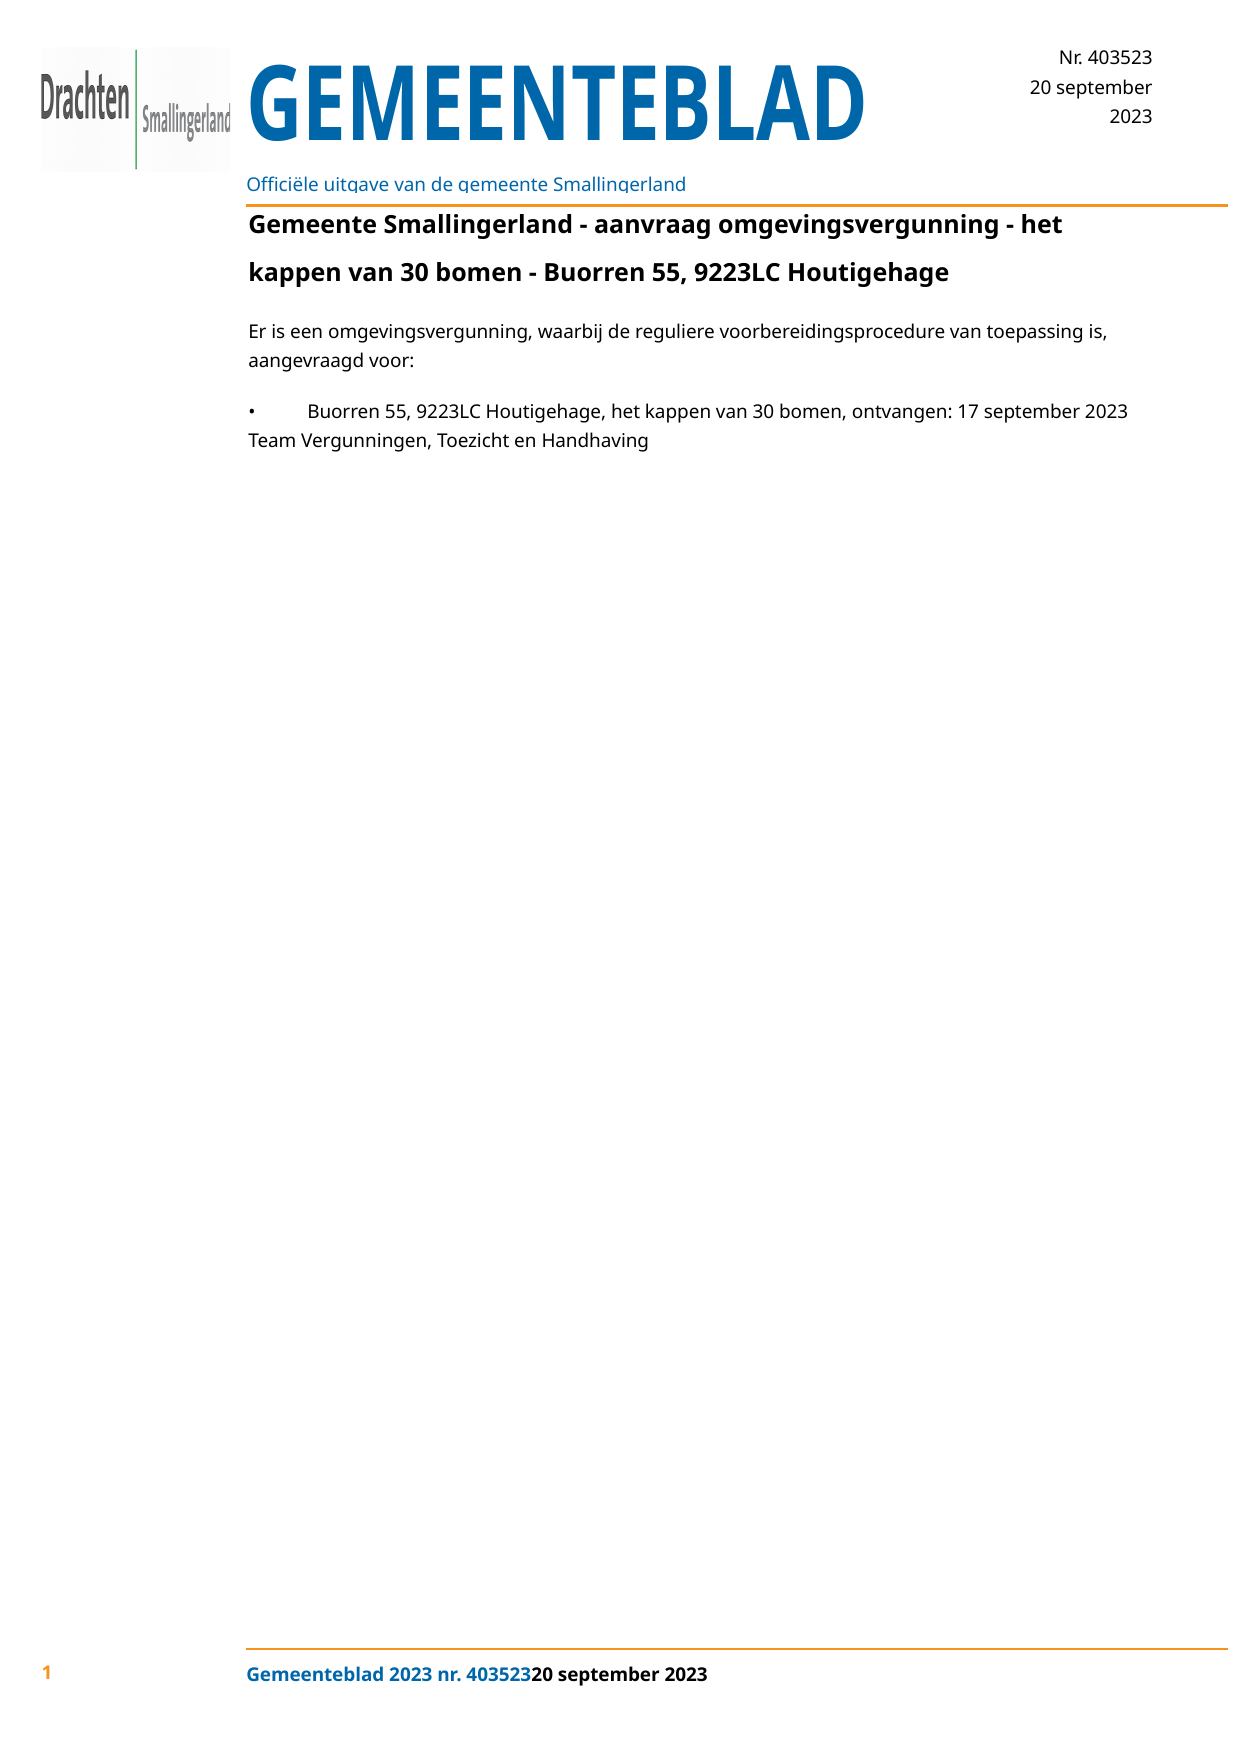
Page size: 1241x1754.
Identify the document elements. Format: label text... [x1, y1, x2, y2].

picture [41, 47, 231, 172]
text Gemeente Smallingerland - aanvraag omgevingsvergunning - het kappen van 30 bomen - Buorren 55, 9223LC Houtigehage [248, 207, 1152, 288]
text Er is een omgevingsvergunning, waarbij de reguliere voorbereidingsprocedure van toepassing is, aangevraagd voor: [248, 318, 1152, 373]
list Buorren 55, 9223LC Houtigehage, het kappen van 30 bomen, ontvangen: 17 september 2023 [248, 398, 1152, 424]
text Team Vergunningen, Toezicht en Handhaving [248, 427, 1152, 453]
